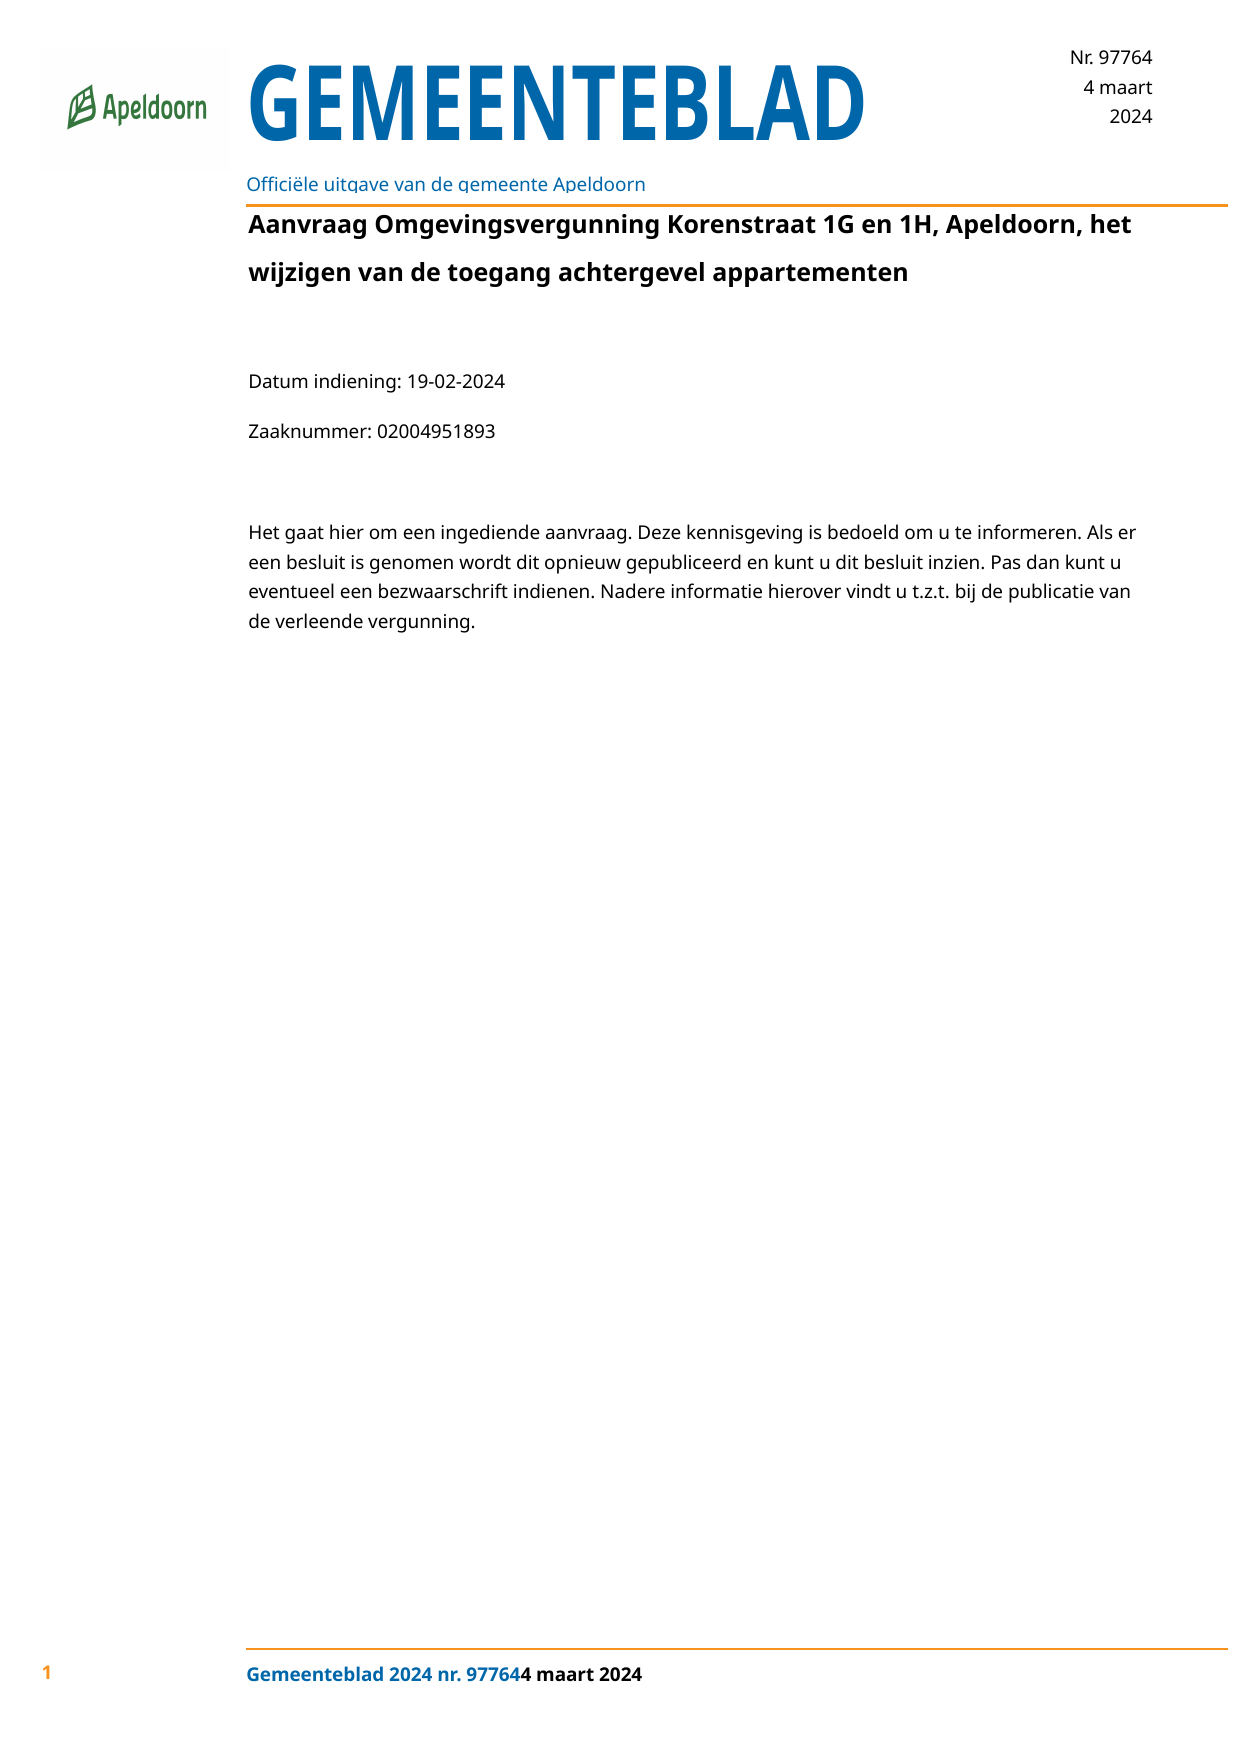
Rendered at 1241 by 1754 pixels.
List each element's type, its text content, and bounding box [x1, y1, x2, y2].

text Aanvraag Omgevingsvergunning Korenstraat 1G en 1H, Apeldoorn, het wijzigen van de toegang achtergevel appartementen [248, 207, 1152, 288]
picture [41, 47, 231, 172]
text Het gaat hier om een ingediende aanvraag. Deze kennisgeving is bedoeld om u te informeren. Als er een besluit is genomen wordt dit opnieuw gepubliceerd en kunt u dit besluit inzien. Pas dan kunt u eventueel een bezwaarschrift indienen. Nadere informatie hierover vindt u t.z.t. bij de publicatie van de verleende vergunning. [248, 519, 1152, 634]
text Zaaknummer: 02004951893 [248, 419, 1152, 444]
text Datum indiening: 19-02-2024 [248, 368, 1152, 394]
